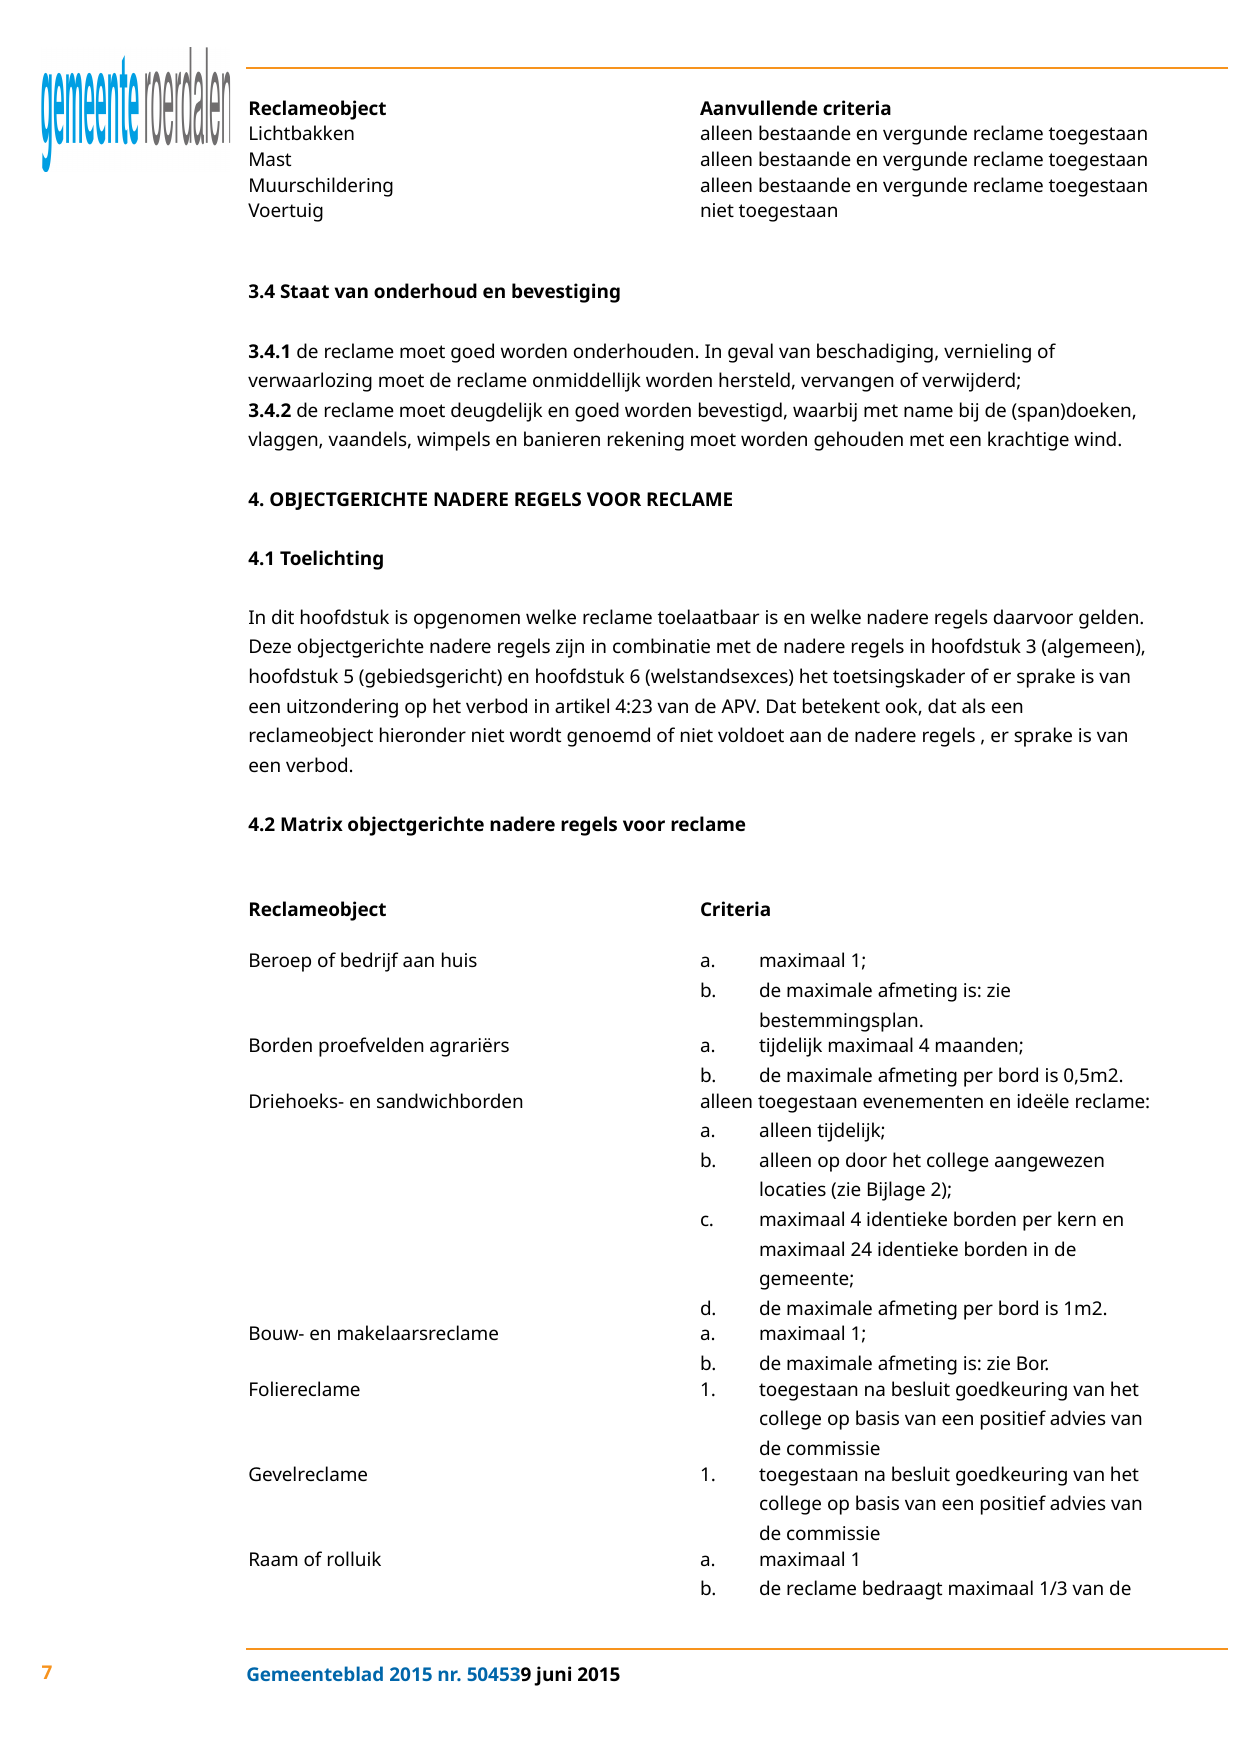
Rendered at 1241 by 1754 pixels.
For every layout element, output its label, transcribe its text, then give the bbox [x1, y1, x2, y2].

table_cell alleen bestaande en vergunde reclame toegestaan [700, 172, 1152, 198]
table_cell niet toegestaan [700, 198, 1152, 223]
table_cell Raam of rolluik [248, 1546, 700, 1601]
text 4.2 Matrix objectgerichte nadere regels voor reclame [248, 811, 1152, 837]
table_cell Foliereclame [248, 1376, 700, 1461]
table_cell maximaal 1 de reclame bedraagt maximaal 1/3 van de [700, 1546, 1152, 1601]
table_cell Gevelreclame [248, 1461, 700, 1546]
table_cell [248, 922, 700, 948]
table_header Reclameobject [248, 95, 700, 121]
text 4. OBJECTGERICHTE NADERE REGELS VOOR RECLAME [248, 486, 1152, 512]
text 4.1 Toelichting [248, 545, 1152, 571]
table_cell Bouw- en makelaarsreclame [248, 1321, 700, 1376]
table_cell Beroep of bedrijf aan huis [248, 948, 700, 1032]
picture [41, 47, 231, 172]
table_cell maximaal 1; de maximale afmeting is: zie bestemmingsplan. [700, 948, 1152, 1032]
table_cell toegestaan na besluit goedkeuring van het college op basis van een positief advies van de commissie [700, 1461, 1152, 1546]
text 3.4.2 de reclame moet deugdelijk en goed worden bevestigd, waarbij met name bij de (span)doeken, vlaggen, vaandels, wimpels en banieren rekening moet worden gehouden met een krachtige wind. [248, 397, 1152, 452]
table_header Criteria [700, 896, 1152, 922]
table_cell [700, 922, 1152, 948]
table_cell Borden proefvelden agrariërs [248, 1033, 700, 1088]
table_header Reclameobject [248, 896, 700, 922]
table_cell Muurschildering [248, 172, 700, 198]
table_cell alleen toegestaan evenementen en ideële reclame: alleen tijdelijk; alleen op door het college aangewezen locaties (zie Bijlage 2); maximaal 4 identieke borden per kern en maximaal 24 identieke borden in de gemeente; de maximale afmeting per bord is 1m2. [700, 1088, 1152, 1321]
table_cell tijdelijk maximaal 4 maanden; de maximale afmeting per bord is 0,5m2. [700, 1033, 1152, 1088]
table_cell toegestaan na besluit goedkeuring van het college op basis van een positief advies van de commissie [700, 1376, 1152, 1461]
picture [41, 134, 48, 172]
table_cell Lichtbakken [248, 121, 700, 146]
text 3.4 Staat van onderhoud en bevestiging [248, 279, 1152, 304]
table_cell maximaal 1; de maximale afmeting is: zie Bor. [700, 1321, 1152, 1376]
table_header Aanvullende criteria [700, 95, 1152, 121]
table_cell Voertuig [248, 198, 700, 223]
table_cell alleen bestaande en vergunde reclame toegestaan [700, 121, 1152, 146]
table_cell alleen bestaande en vergunde reclame toegestaan [700, 146, 1152, 172]
table_cell Driehoeks- en sandwichborden [248, 1088, 700, 1321]
table_cell Mast [248, 146, 700, 172]
text In dit hoofdstuk is opgenomen welke reclame toelaatbaar is en welke nadere regels daarvoor gelden. Deze objectgerichte nadere regels zijn in combinatie met de nadere regels in hoofdstuk 3 (algemeen), hoofdstuk 5 (gebiedsgericht) en hoofdstuk 6 (welstandsexces) het toetsingskader of er sprake is van een uitzondering op het verbod in artikel 4:23 van de APV. Dat betekent ook, dat als een reclameobject hieronder niet wordt genoemd of niet voldoet aan de nadere regels , er sprake is van een verbod. [248, 604, 1152, 778]
text 3.4.1 de reclame moet goed worden onderhouden. In geval van beschadiging, vernieling of verwaarlozing moet de reclame onmiddellijk worden hersteld, vervangen of verwijderd; [248, 338, 1152, 393]
